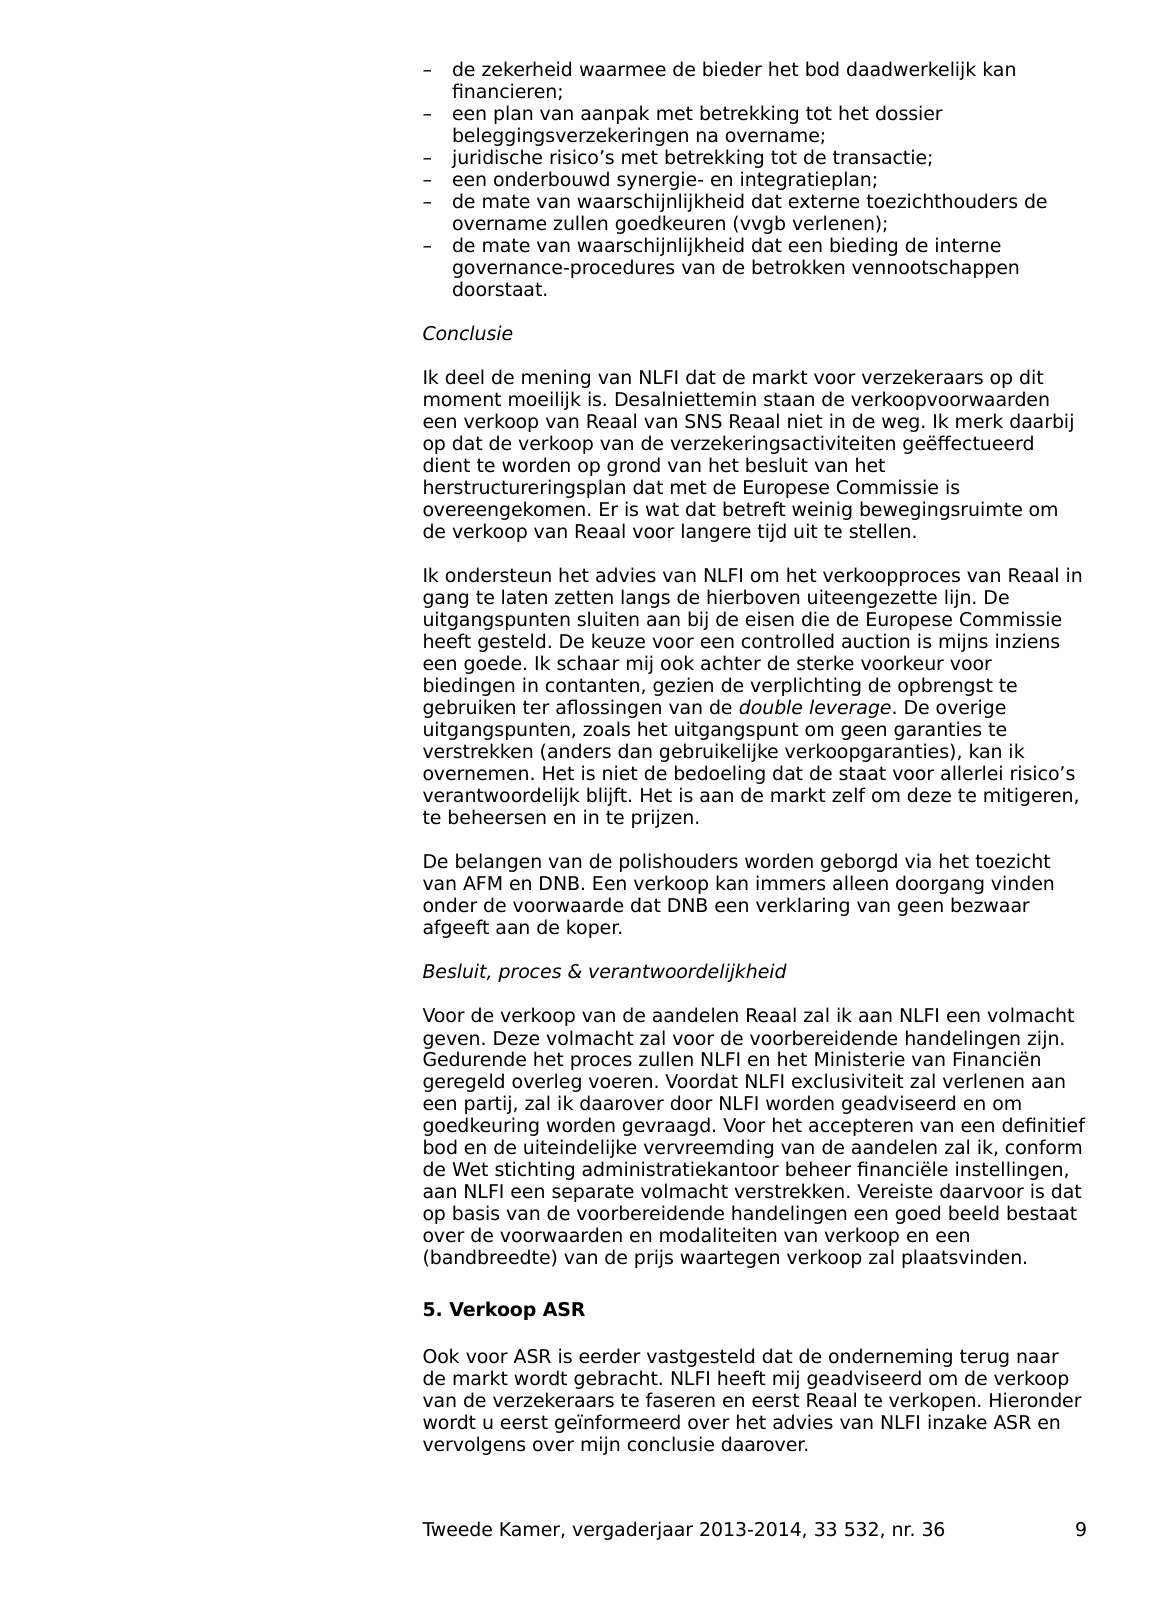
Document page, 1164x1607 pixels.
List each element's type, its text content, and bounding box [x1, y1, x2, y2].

subtitle Conclusie [422, 323, 1087, 345]
subtitle 5. Verkoop ASR [422, 1299, 1087, 1321]
text – de mate van waarschijnlijkheid dat externe toezichthouders de overname zullen goedkeuren (vvgb verlenen); [422, 191, 1087, 235]
text De belangen van de polishouders worden geborgd via het toezicht van AFM en DNB. Een verkoop kan immers alleen doorgang vinden onder de voorwaarde dat DNB een verklaring van geen bezwaar afgeeft aan de koper. [422, 851, 1087, 939]
text – de mate van waarschijnlijkheid dat een bieding de interne governance-procedures van de betrokken vennootschappen doorstaat. [422, 235, 1087, 301]
text – een onderbouwd synergie- en integratieplan; [422, 169, 1087, 191]
text – juridische risico’s met betrekking tot de transactie; [422, 147, 1087, 169]
text Ik deel de mening van NLFI dat de markt voor verzekeraars op dit moment moeilijk is. Desalniettemin staan de verkoopvoorwaarden een verkoop van Reaal van SNS Reaal niet in de weg. Ik merk daarbij op dat de verkoop van de verzekeringsactiviteiten geëffectueerd dient te worden op grond van het besluit van het herstructureringsplan dat met de Europese Commissie is overeengekomen. Er is wat dat betreft weinig bewegingsruimte om de verkoop van Reaal voor langere tijd uit te stellen. [422, 367, 1087, 543]
text – de zekerheid waarmee de bieder het bod daadwerkelijk kan financieren; [422, 59, 1087, 103]
subtitle Besluit, proces & verantwoordelijkheid [422, 961, 1087, 983]
text Ik ondersteun het advies van NLFI om het verkoopproces van Reaal in gang te laten zetten langs de hierboven uiteengezette lijn. De uitgangspunten sluiten aan bij de eisen die de Europese Commissie heeft gesteld. De keuze voor een controlled auction is mijns inziens een goede. Ik schaar mij ook achter de sterke voorkeur voor biedingen in contanten, gezien de verplichting de opbrengst te gebruiken ter aflossingen van de double leverage. De overige uitgangspunten, zoals het uitgangspunt om geen garanties te verstrekken (anders dan gebruikelijke verkoopgaranties), kan ik overnemen. Het is niet de bedoeling dat de staat voor allerlei risico’s verantwoordelijk blijft. Het is aan de markt zelf om deze te mitigeren, te beheersen en in te prijzen. [422, 565, 1087, 829]
text Voor de verkoop van de aandelen Reaal zal ik aan NLFI een volmacht geven. Deze volmacht zal voor de voorbereidende handelingen zijn. Gedurende het proces zullen NLFI en het Ministerie van Financiën geregeld overleg voeren. Voordat NLFI exclusiviteit zal verlenen aan een partij, zal ik daarover door NLFI worden geadviseerd en om goedkeuring worden gevraagd. Voor het accepteren van een definitief bod en de uiteindelijke vervreemding van de aandelen zal ik, conform de Wet stichting administratiekantoor beheer financiële instellingen, aan NLFI een separate volmacht verstrekken. Vereiste daarvoor is dat op basis van de voorbereidende handelingen een goed beeld bestaat over de voorwaarden en modaliteiten van verkoop en een (bandbreedte) van de prijs waartegen verkoop zal plaatsvinden. [422, 1005, 1087, 1269]
text Ook voor ASR is eerder vastgesteld dat de onderneming terug naar de markt wordt gebracht. NLFI heeft mij geadviseerd om de verkoop van de verzekeraars te faseren en eerst Reaal te verkopen. Hieronder wordt u eerst geïnformeerd over het advies van NLFI inzake ASR en vervolgens over mijn conclusie daarover. [422, 1346, 1087, 1456]
text – een plan van aanpak met betrekking tot het dossier beleggingsverzekeringen na overname; [422, 103, 1087, 147]
